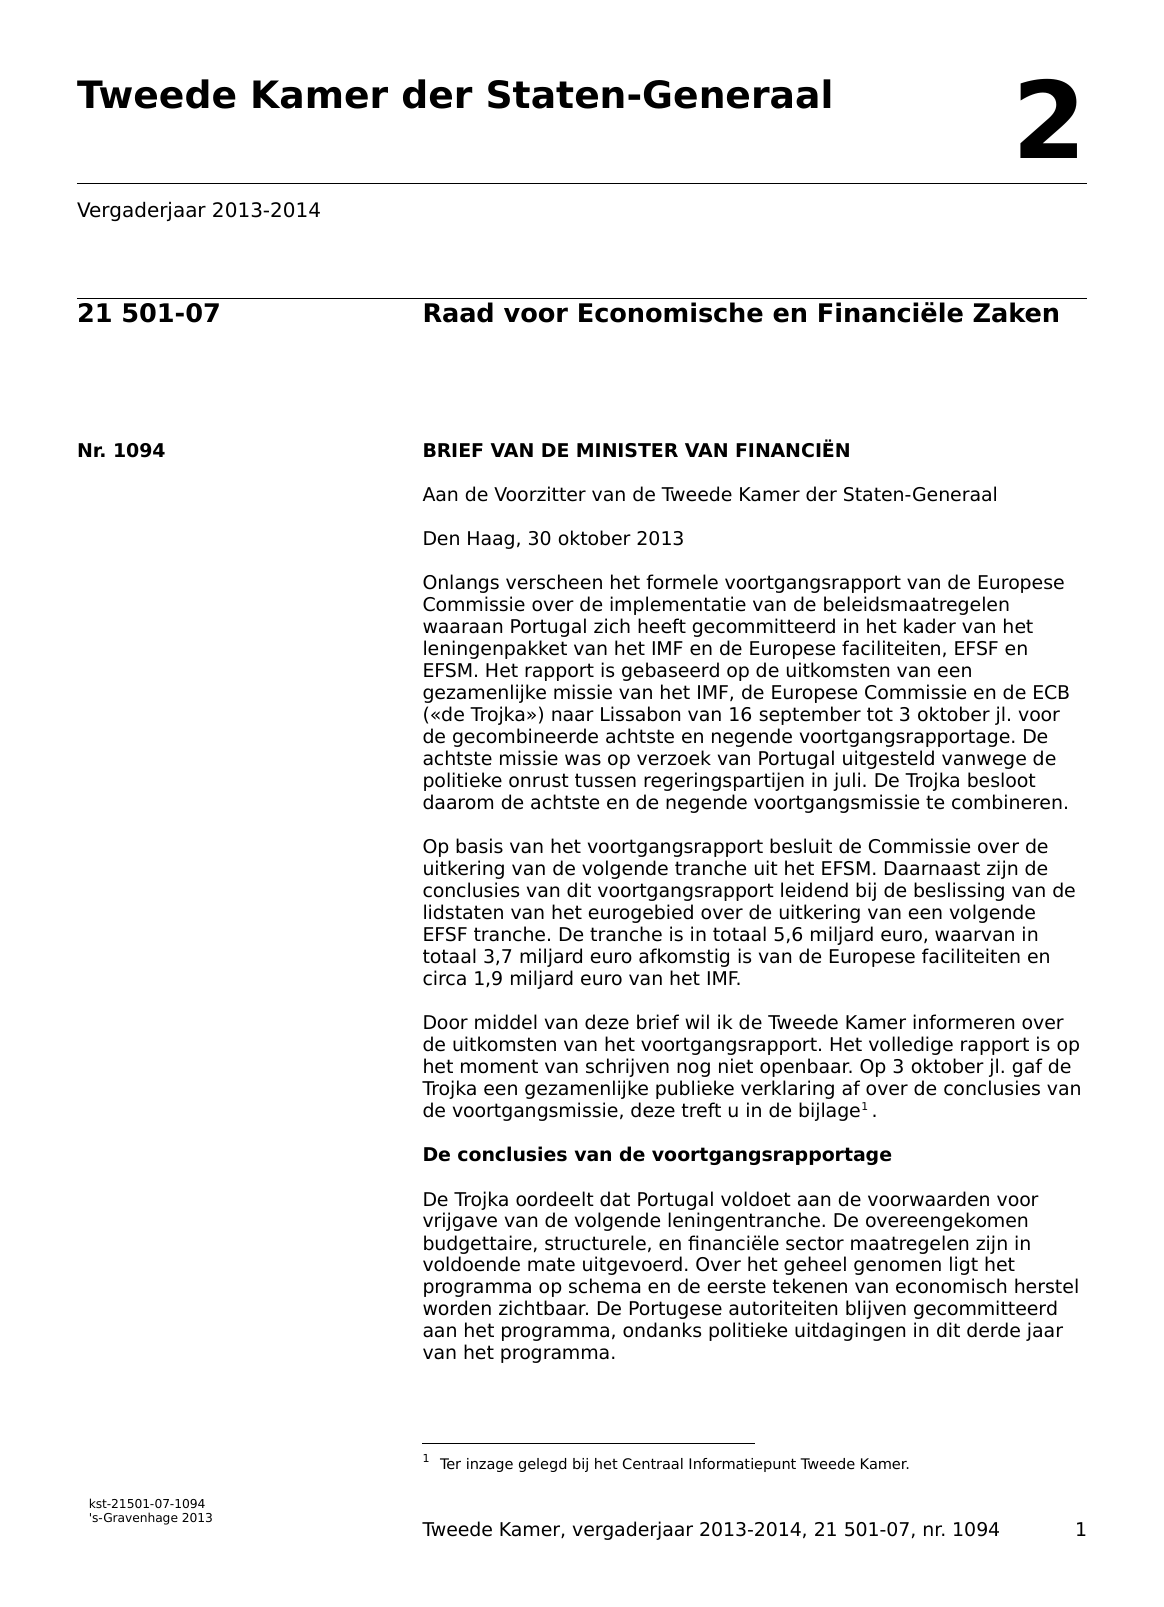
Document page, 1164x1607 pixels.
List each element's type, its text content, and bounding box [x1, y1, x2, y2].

text Door middel van deze brief wil ik de Tweede Kamer informeren over de uitkomsten van het voortgangsrapport. Het volledige rapport is op het moment van schrijven nog niet openbaar. Op 3 oktober jl. gaf de Trojka een gezamenlijke publieke verklaring af over de conclusies van de voortgangsmissie, deze treft u in de bijlage. [422, 1012, 1087, 1122]
text 's-Gravenhage 2013 [88, 1511, 323, 1525]
text Den Haag, 30 oktober 2013 [422, 528, 1087, 550]
table_header 2 [886, 59, 1087, 183]
subtitle 21 501-07 Raad voor Economische en Financiële Zaken [77, 299, 1087, 329]
table_header Tweede Kamer der Staten-Generaal [77, 59, 886, 183]
text Aan de Voorzitter van de Tweede Kamer der Staten-Generaal [422, 484, 1087, 506]
subtitle De conclusies van de voortgangsrapportage [422, 1144, 1087, 1166]
text Ter inzage gelegd bij het Centraal Informatiepunt Tweede Kamer. [422, 1452, 1087, 1474]
table_cell Vergaderjaar 2013-2014 [77, 184, 1087, 298]
text De Trojka oordeelt dat Portugal voldoet aan de voorwaarden voor vrijgave van de volgende leningentranche. De overeengekomen budgettaire, structurele, en financiële sector maatregelen zijn in voldoende mate uitgevoerd. Over het geheel genomen ligt het programma op schema en de eerste tekenen van economisch herstel worden zichtbaar. De Portugese autoriteiten blijven gecommitteerd aan het programma, ondanks politieke uitdagingen in dit derde jaar van het programma. [422, 1188, 1087, 1364]
subtitle Nr. 1094 BRIEF VAN DE MINISTER VAN FINANCIËN [77, 440, 1087, 462]
text Op basis van het voortgangsrapport besluit de Commissie over de uitkering van de volgende tranche uit het EFSM. Daarnaast zijn de conclusies van dit voortgangsrapport leidend bij de beslissing van de lidstaten van het eurogebied over de uitkering van een volgende EFSF tranche. De tranche is in totaal 5,6 miljard euro, waarvan in totaal 3,7 miljard euro afkomstig is van de Europese faciliteiten en circa 1,9 miljard euro van het IMF. [422, 836, 1087, 990]
text Onlangs verscheen het formele voortgangsrapport van de Europese Commissie over de implementatie van de beleidsmaatregelen waaraan Portugal zich heeft gecommitteerd in het kader van het leningenpakket van het IMF en de Europese faciliteiten, EFSF en EFSM. Het rapport is gebaseerd op de uitkomsten van een gezamenlijke missie van het IMF, de Europese Commissie en de ECB («de Trojka») naar Lissabon van 16 september tot 3 oktober jl. voor de gecombineerde achtste en negende voortgangsrapportage. De achtste missie was op verzoek van Portugal uitgesteld vanwege de politieke onrust tussen regeringspartijen in juli. De Trojka besloot daarom de achtste en de negende voortgangsmissie te combineren. [422, 572, 1087, 814]
text kst-21501-07-1094 [88, 1497, 323, 1511]
